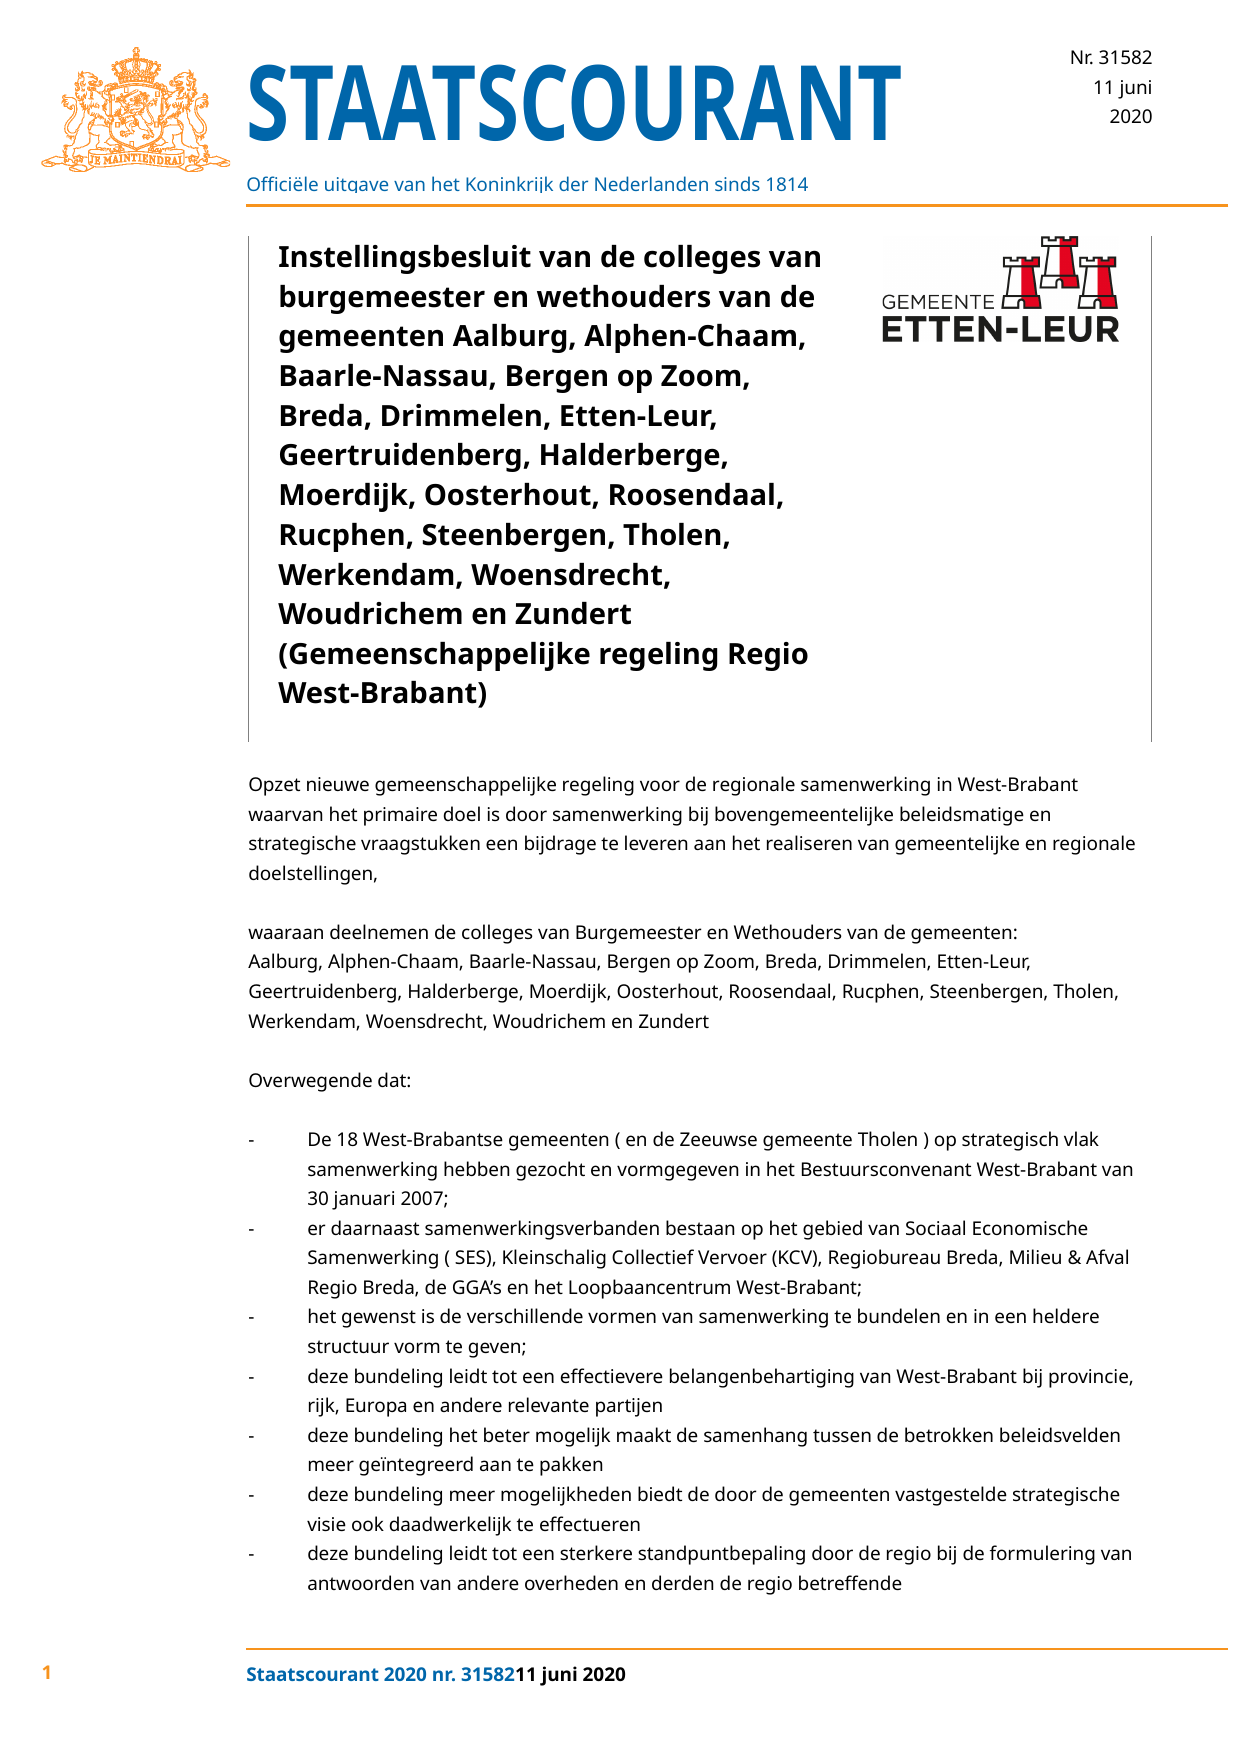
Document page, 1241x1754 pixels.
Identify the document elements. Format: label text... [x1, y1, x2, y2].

picture [41, 47, 231, 172]
table_header [850, 236, 1151, 742]
text Overwegende dat: [248, 1067, 1152, 1093]
list deze bundeling meer mogelijkheden biedt de door de gemeenten vastgestelde strategische visie ook daadwerkelijk te effectueren [248, 1481, 1152, 1536]
text waaraan deelnemen de colleges van Burgemeester en Wethouders van de gemeenten: [248, 919, 1152, 945]
text Opzet nieuwe gemeenschappelijke regeling voor de regionale samenwerking in West-Brabant waarvan het primaire doel is door samenwerking bij bovengemeentelijke beleidsmatige en strategische vraagstukken een bijdrage te leveren aan het realiseren van gemeentelijke en regionale doelstellingen, [248, 771, 1152, 886]
text Aalburg, Alphen-Chaam, Baarle-Nassau, Bergen op Zoom, Breda, Drimmelen, Etten-Leur, Geertruidenberg, Halderberge, Moerdijk, Oosterhout, Roosendaal, Rucphen, Steenbergen, Tholen, Werkendam, Woensdrecht, Woudrichem en Zundert [248, 949, 1152, 1033]
list deze bundeling leidt tot een sterkere standpuntbepaling door de regio bij de formulering van antwoorden van andere overheden en derden de regio betreffende [248, 1540, 1152, 1596]
list deze bundeling leidt tot een effectievere belangenbehartiging van West-Brabant bij provincie, rijk, Europa en andere relevante partijen [248, 1363, 1152, 1418]
list deze bundeling het beter mogelijk maakt de samenhang tussen de betrokken beleidsvelden meer geïntegreerd aan te pakken [248, 1422, 1152, 1477]
list het gewenst is de verschillende vormen van samenwerking te bundelen en in een heldere structuur vorm te geven; [248, 1304, 1152, 1359]
table_header Instellingsbesluit van de colleges van burgemeester en wethouders van de gemeenten Aalburg, Alphen-Chaam, Baarle-Nassau, Bergen op Zoom, Breda, Drimmelen, Etten-Leur, Geertruidenberg, Halderberge, Moerdijk, Oosterhout, Roosendaal, Rucphen, Steenbergen, Tholen, Werkendam, Woensdrecht, Woudrichem en Zundert (Gemeenschappelijke regeling Regio West-Brabant) [249, 236, 850, 742]
list De 18 West-Brabantse gemeenten ( en de Zeeuwse gemeente Tholen ) op strategisch vlak samenwerking hebben gezocht en vormgegeven in het Bestuursconvenant West-Brabant van 30 januari 2007; [248, 1126, 1152, 1211]
picture [882, 236, 1119, 342]
list er daarnaast samenwerkingsverbanden bestaan op het gebied van Sociaal Economische Samenwerking ( SES), Kleinschalig Collectief Vervoer (KCV), Regiobureau Breda, Milieu & Afval Regio Breda, de GGA’s en het Loopbaancentrum West-Brabant; [248, 1215, 1152, 1300]
